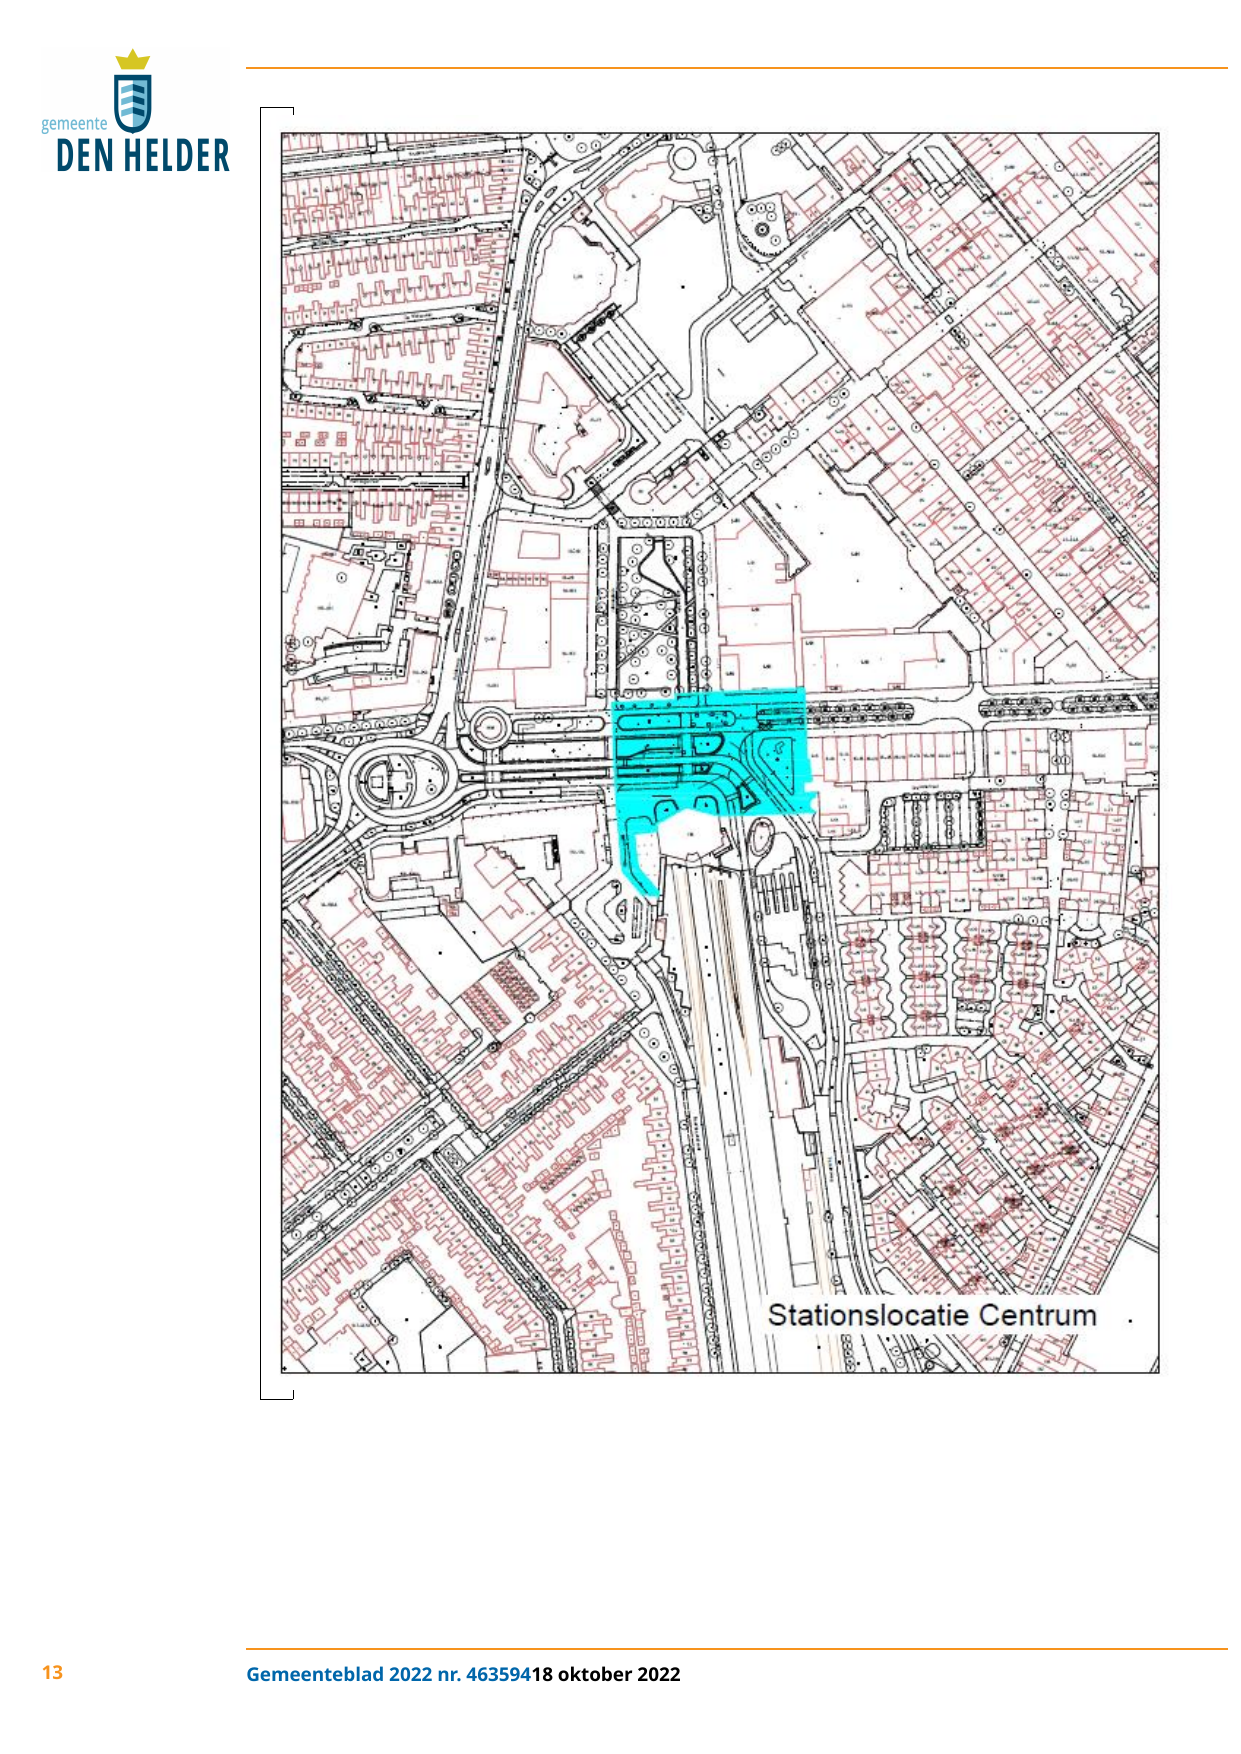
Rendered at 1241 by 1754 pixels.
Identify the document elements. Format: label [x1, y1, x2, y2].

picture [182, 144, 187, 165]
picture [130, 157, 135, 172]
picture [268, 115, 1173, 1390]
picture [100, 154, 106, 172]
picture [63, 144, 68, 165]
picture [41, 47, 231, 172]
picture [220, 160, 224, 172]
